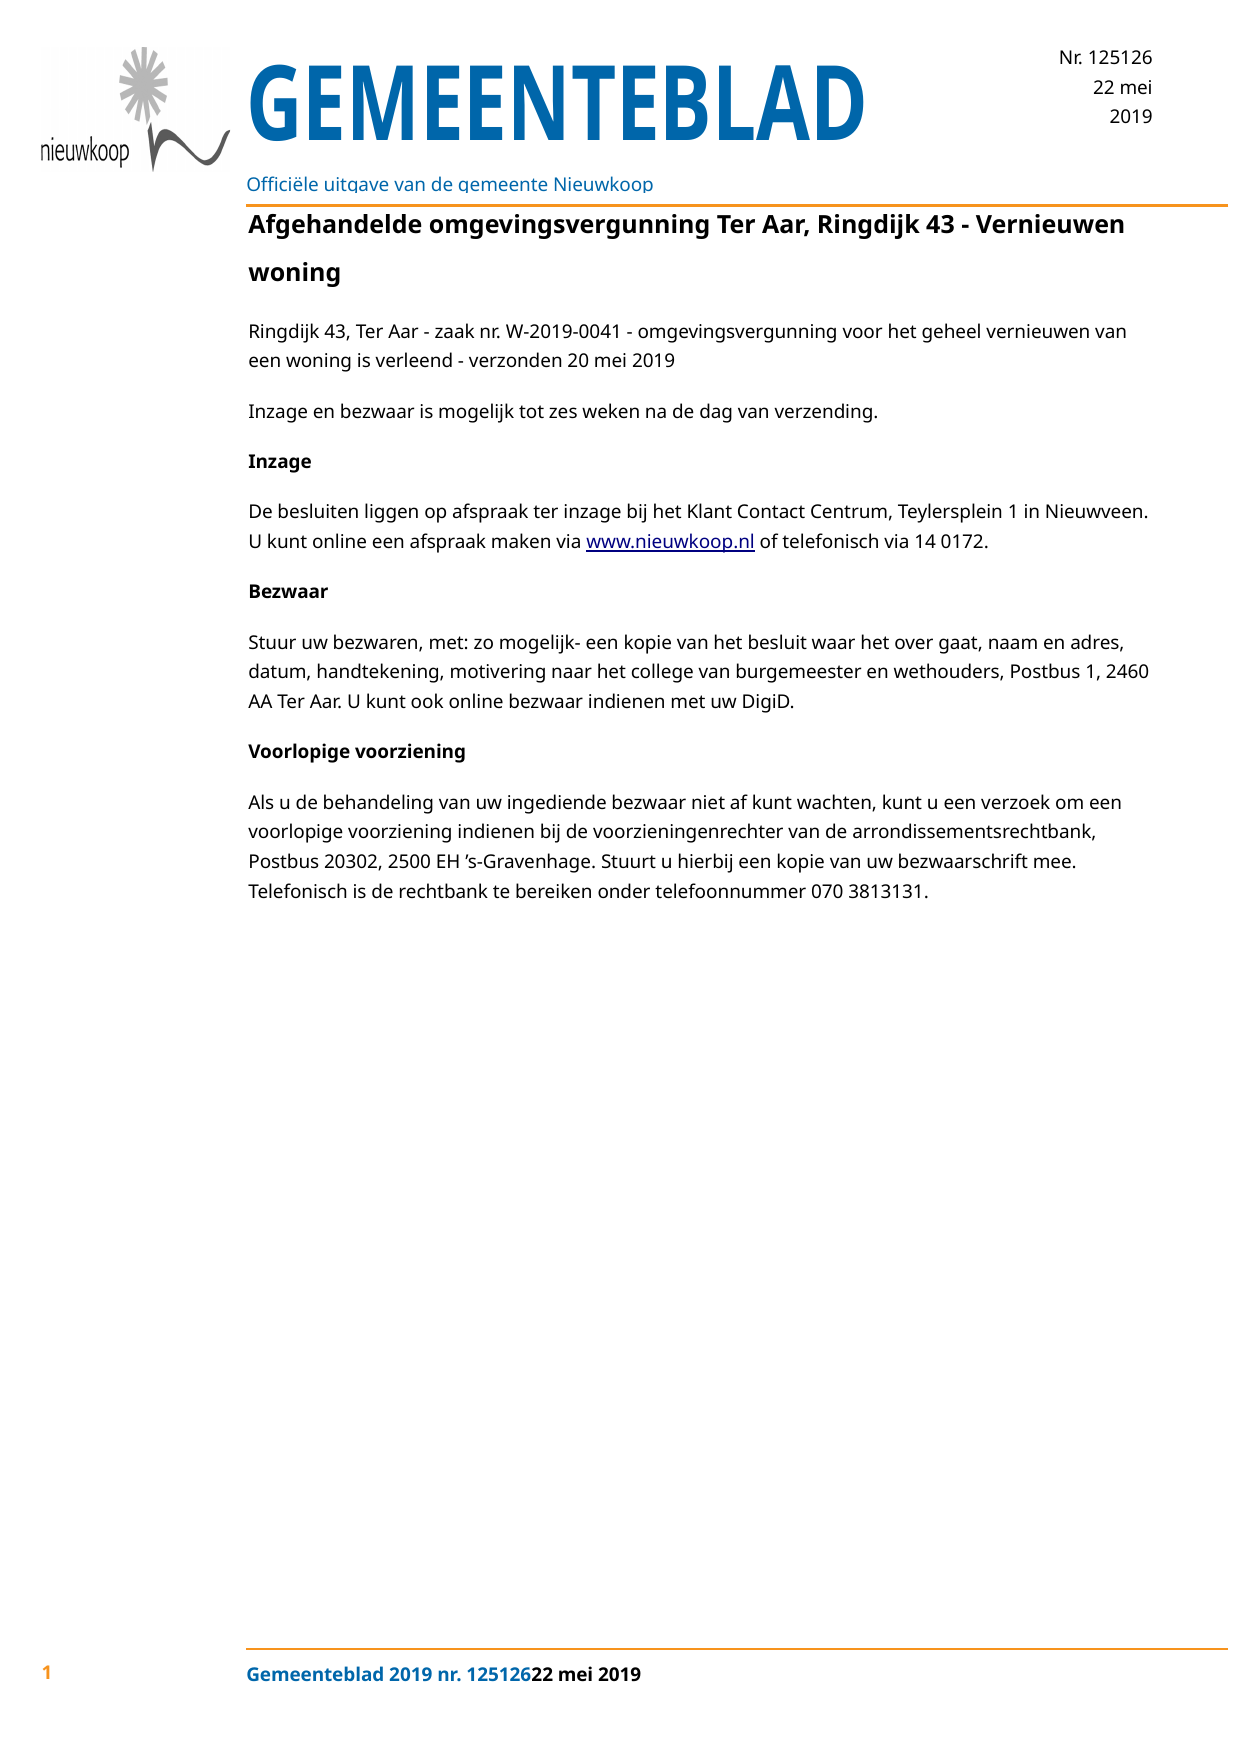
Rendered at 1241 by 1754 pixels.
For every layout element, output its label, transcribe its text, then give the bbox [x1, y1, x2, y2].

text Ringdijk 43, Ter Aar - zaak nr. W-2019-0041 - omgevingsvergunning voor het geheel vernieuwen van een woning is verleend - verzonden 20 mei 2019 [248, 318, 1152, 373]
text Afgehandelde omgevingsvergunning Ter Aar, Ringdijk 43 - Vernieuwen woning [248, 207, 1152, 288]
picture [41, 47, 231, 172]
text De besluiten liggen op afspraak ter inzage bij het Klant Contact Centrum, Teylersplein 1 in Nieuwveen. U kunt online een afspraak maken via www.nieuwkoop.nl of telefonisch via 14 0172. [248, 499, 1152, 554]
text Stuur uw bezwaren, met: zo mogelijk- een kopie van het besluit waar het over gaat, naam en adres, datum, handtekening, motivering naar het college van burgemeester en wethouders, Postbus 1, 2460 AA Ter Aar. U kunt ook online bezwaar indienen met uw DigiD. [248, 629, 1152, 714]
text Als u de behandeling van uw ingediende bezwaar niet af kunt wachten, kunt u een verzoek om een voorlopige voorziening indienen bij de voorzieningenrechter van de arrondissementsrechtbank, Postbus 20302, 2500 EH ’s-Gravenhage. Stuurt u hierbij een kopie van uw bezwaarschrift mee. Telefonisch is de rechtbank te bereiken onder telefoonnummer 070 3813131. [248, 789, 1152, 904]
text Voorlopige voorziening [248, 739, 1152, 764]
text Bezwaar [248, 579, 1152, 604]
text Inzage en bezwaar is mogelijk tot zes weken na de dag van verzending. [248, 398, 1152, 424]
text Inzage [248, 448, 1152, 474]
